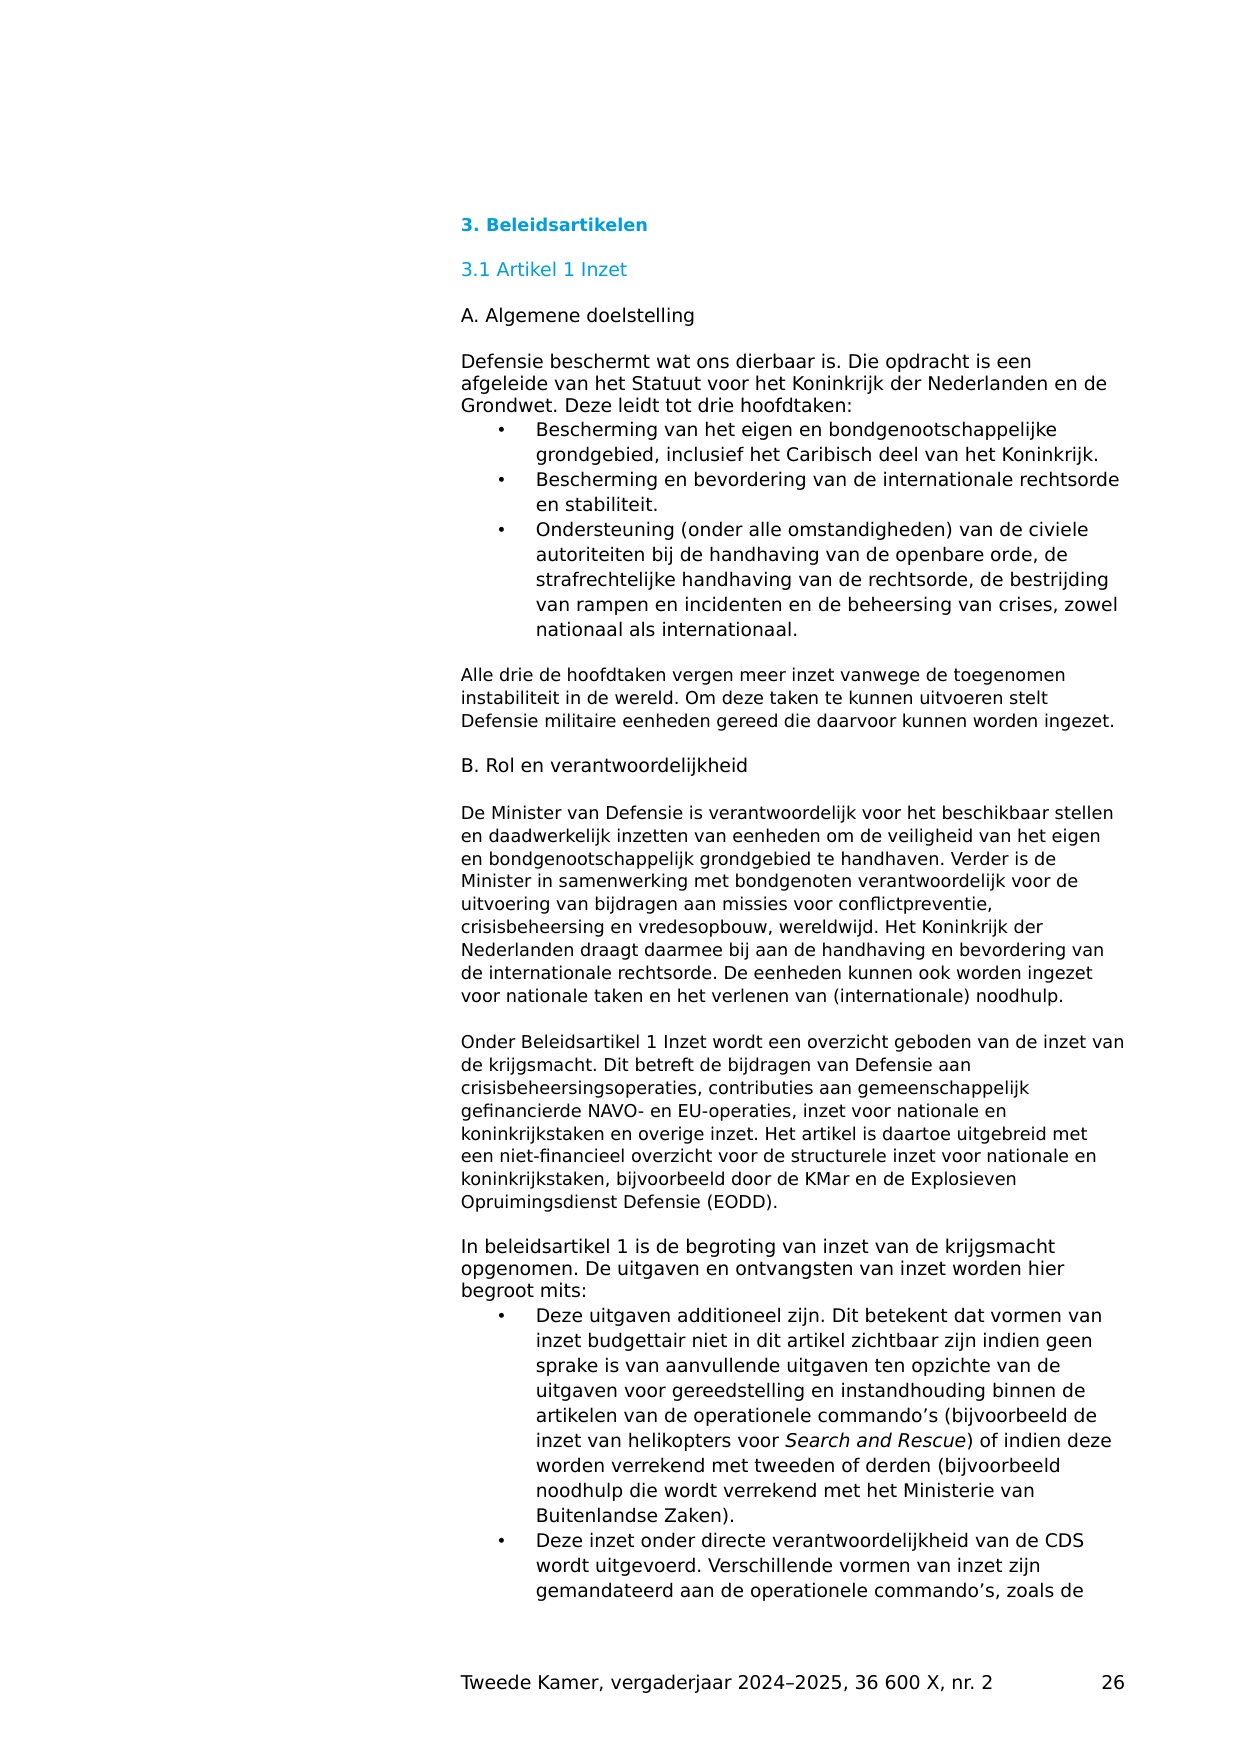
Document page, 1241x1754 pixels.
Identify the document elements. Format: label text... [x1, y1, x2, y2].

title A. Algemene doelstelling [461, 305, 1125, 327]
title 3. Beleidsartikelen [461, 213, 1125, 236]
title 3.1 Artikel 1 Inzet [461, 259, 1125, 281]
title B. Rol en verantwoordelijkheid [461, 755, 1125, 777]
list Deze inzet onder directe verantwoordelĳkheid van de CDS wordt uitgevoerd. Verschillende vormen van inzet zĳn gemandateerd aan de operationele commando’s, zoals de [498, 1527, 1125, 1602]
text De Minister van Defensie is verantwoordelijk voor het beschikbaar stellen en daadwerkelijk inzetten van eenheden om de veiligheid van het eigen en bondgenootschappelijk grondgebied te handhaven. Verder is de Minister in samenwerking met bondgenoten verantwoordelijk voor de uitvoering van bijdragen aan missies voor conflictpreventie, crisisbeheersing en vredesopbouw, wereldwijd. Het Koninkrijk der Nederlanden draagt daarmee bij aan de handhaving en bevordering van de internationale rechtsorde. De eenheden kunnen ook worden ingezet voor nationale taken en het verlenen van (internationale) noodhulp. [461, 801, 1125, 1007]
text Defensie beschermt wat ons dierbaar is. Die opdracht is een afgeleide van het Statuut voor het Koninkrijk der Nederlanden en de Grondwet. Deze leidt tot drie hoofdtaken: [461, 351, 1125, 416]
list Bescherming en bevordering van de internationale rechtsorde en stabiliteit. [498, 466, 1125, 516]
list Bescherming van het eigen en bondgenootschappelijke grondgebied, inclusief het Caribisch deel van het Koninkrijk. [498, 416, 1125, 466]
text In beleidsartikel 1 is de begroting van inzet van de krijgsmacht opgenomen. De uitgaven en ontvangsten van inzet worden hier begroot mits: [461, 1236, 1125, 1302]
list Ondersteuning (onder alle omstandigheden) van de civiele autoriteiten bij de handhaving van de openbare orde, de strafrechtelijke handhaving van de rechtsorde, de bestrijding van rampen en incidenten en de beheersing van crises, zowel nationaal als internationaal. [498, 516, 1125, 641]
list Deze uitgaven additioneel zĳn. Dit betekent dat vormen van inzet budgettair niet in dit artikel zichtbaar zĳn indien geen sprake is van aanvullende uitgaven ten opzichte van de uitgaven voor gereedstelling en instandhouding binnen de artikelen van de operationele commando’s (bĳvoorbeeld de inzet van helikopters voor Search and Rescue) of indien deze worden verrekend met tweeden of derden (bĳvoorbeeld noodhulp die wordt verrekend met het Ministerie van Buitenlandse Zaken). [498, 1302, 1125, 1527]
text Alle drie de hoofdtaken vergen meer inzet vanwege de toegenomen instabiliteit in de wereld. Om deze taken te kunnen uitvoeren stelt Defensie militaire eenheden gereed die daarvoor kunnen worden ingezet. [461, 663, 1125, 732]
text Onder Beleidsartikel 1 Inzet wordt een overzicht geboden van de inzet van de krijgsmacht. Dit betreft de bijdragen van Defensie aan crisisbeheersingsoperaties, contributies aan gemeenschappelijk gefinancierde NAVO- en EU-operaties, inzet voor nationale en koninkrijkstaken en overige inzet. Het artikel is daartoe uitgebreid met een niet-financieel overzicht voor de structurele inzet voor nationale en koninkrijkstaken, bijvoorbeeld door de KMar en de Explosieven Opruimingsdienst Defensie (EODD). [461, 1030, 1125, 1213]
